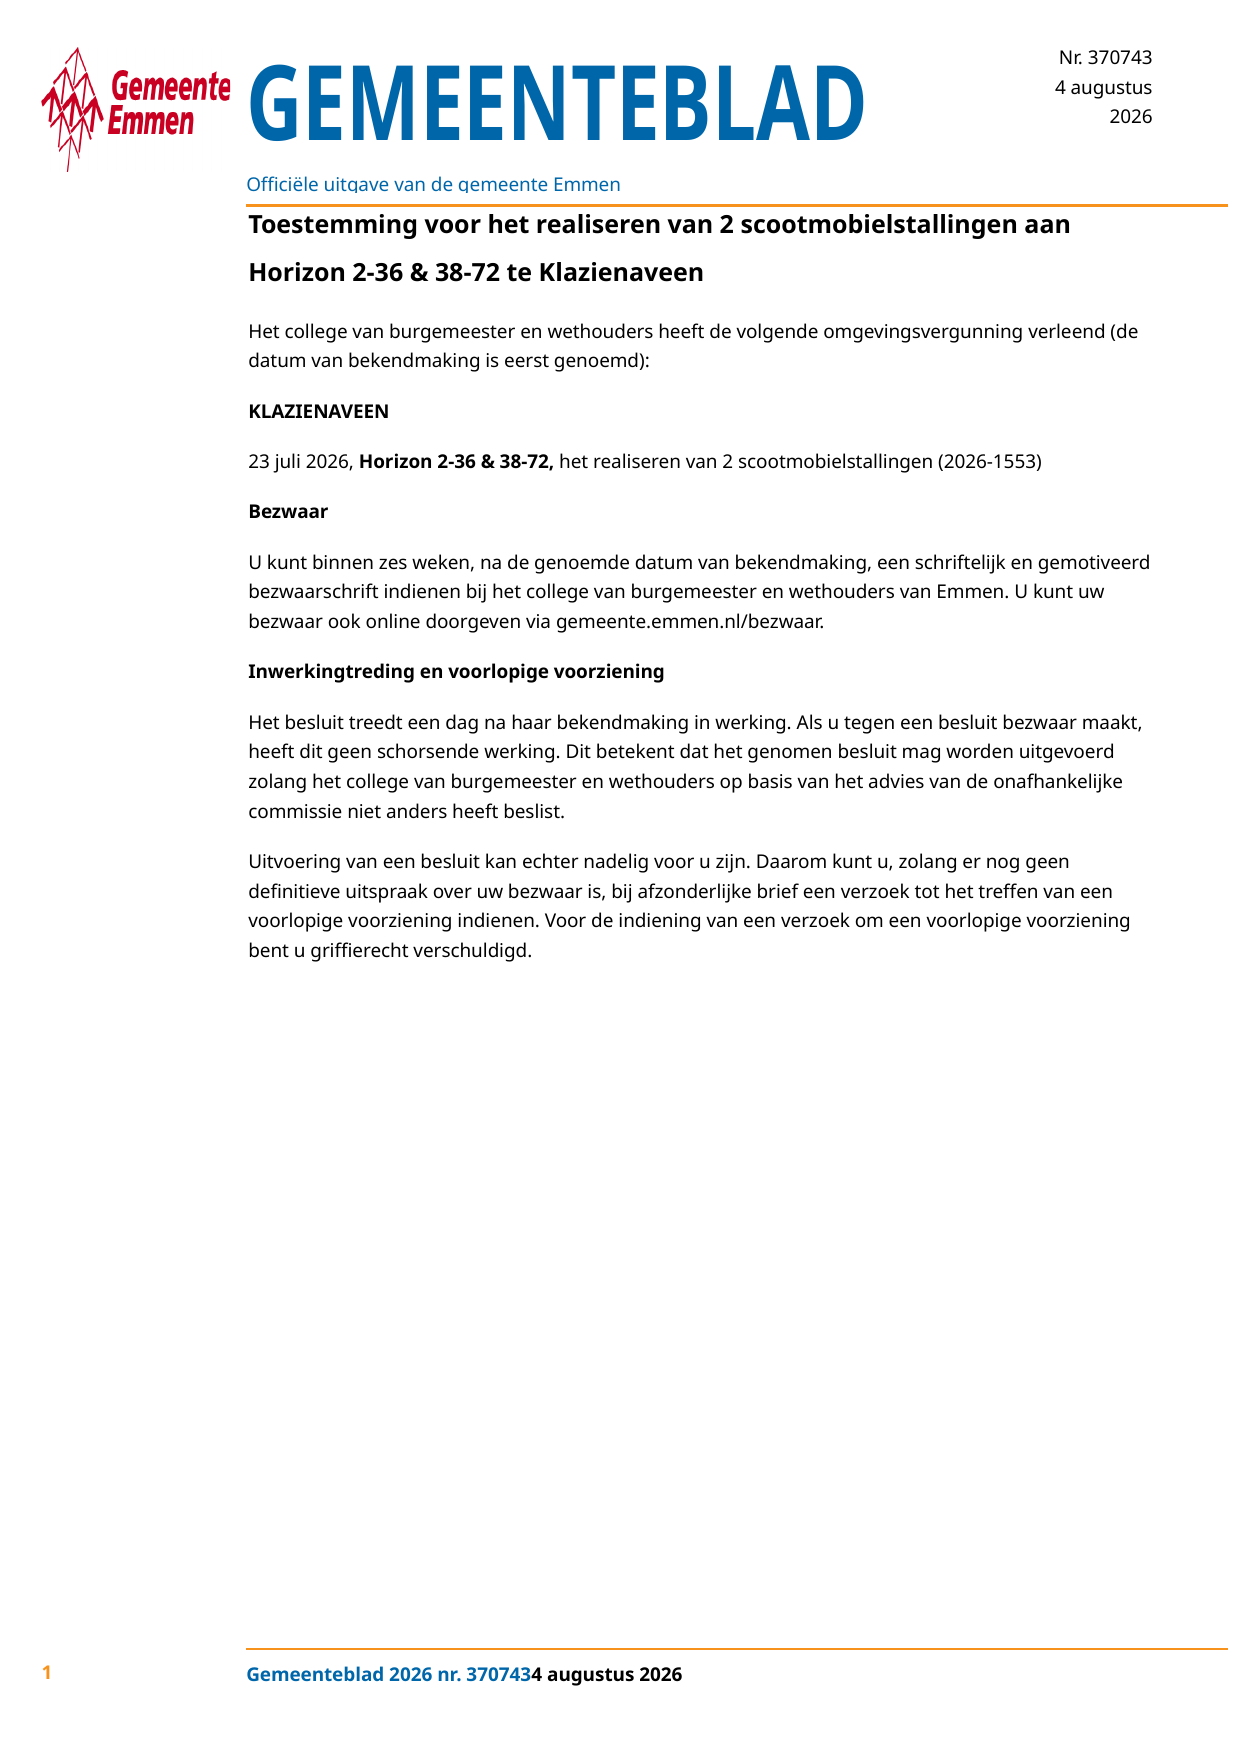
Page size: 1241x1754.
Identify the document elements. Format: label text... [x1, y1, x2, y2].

text Bezwaar [248, 499, 1152, 524]
text Uitvoering van een besluit kan echter nadelig voor u zijn. Daarom kunt u, zolang er nog geen definitieve uitspraak over uw bezwaar is, bij afzonderlijke brief een verzoek tot het treffen van een voorlopige voorziening indienen. Voor de indiening van een verzoek om een voorlopige voorziening bent u griffierecht verschuldigd. [248, 848, 1152, 963]
text Inwerkingtreding en voorlopige voorziening [248, 659, 1152, 684]
text Het college van burgemeester en wethouders heeft de volgende omgevingsvergunning verleend (de datum van bekendmaking is eerst genoemd): [248, 318, 1152, 373]
text Het besluit treedt een dag na haar bekendmaking in werking. Als u tegen een besluit bezwaar maakt, heeft dit geen schorsende werking. Dit betekent dat het genomen besluit mag worden uitgevoerd zolang het college van burgemeester en wethouders op basis van het advies van de onafhankelijke commissie niet anders heeft beslist. [248, 709, 1152, 824]
text U kunt binnen zes weken, na de genoemde datum van bekendmaking, een schriftelijk en gemotiveerd bezwaarschrift indienen bij het college van burgemeester en wethouders van Emmen. U kunt uw bezwaar ook online doorgeven via gemeente.emmen.nl/bezwaar. [248, 549, 1152, 634]
text KLAZIENAVEEN [248, 398, 1152, 424]
text Toestemming voor het realiseren van 2 scootmobielstallingen aan Horizon 2-36 & 38-72 te Klazienaveen [248, 207, 1152, 288]
text 23 juli 2026, Horizon 2-36 & 38-72, het realiseren van 2 scootmobielstallingen (2026-1553) [248, 448, 1152, 474]
picture [41, 47, 231, 172]
